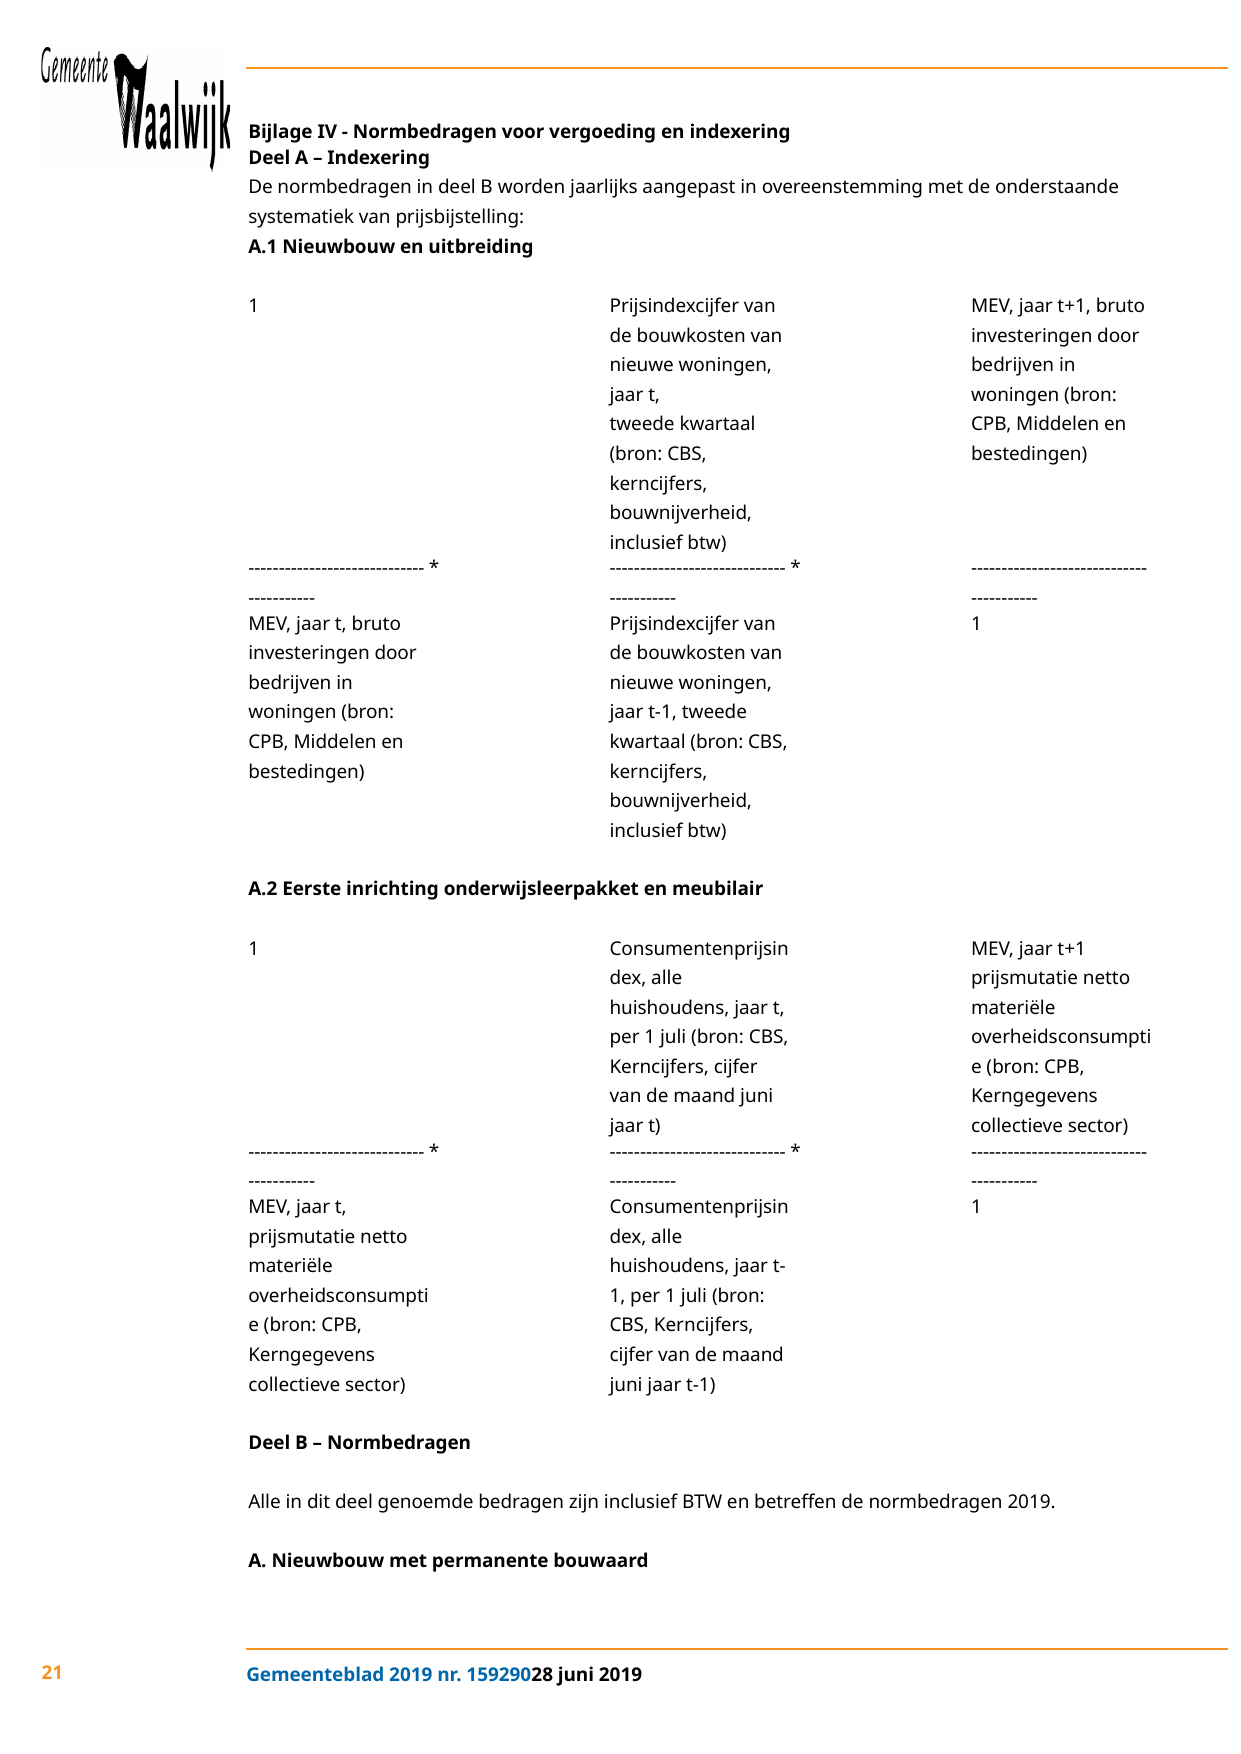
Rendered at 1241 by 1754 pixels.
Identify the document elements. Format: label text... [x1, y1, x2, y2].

table_header [790, 935, 971, 1138]
table_cell * [790, 555, 971, 610]
table_cell [790, 610, 971, 843]
text A.2 Eerste inrichting onderwijsleerpakket en meubilair [248, 876, 1152, 901]
table_header [429, 935, 609, 1138]
text De normbedragen in deel B worden jaarlijks aangepast in overeenstemming met de onderstaande systematiek van prijsbijstelling: [248, 174, 1152, 229]
table_cell 1 [971, 1193, 1152, 1397]
table_cell Consumentenprijsindex, alle huishoudens, jaar t-1, per 1 juli (bron: CBS, Kerncijfers, cijfer van de maand juni jaar t-1) [609, 1193, 790, 1397]
table_cell Prijsindexcijfer van de bouwkosten van nieuwe woningen, jaar t-1, tweede kwartaal (bron: CBS, kerncijfers, bouwnijverheid, inclusief btw) [609, 610, 790, 843]
text Alle in dit deel genoemde bedragen zijn inclusief BTW en betreffen de normbedragen 2019. [248, 1488, 1152, 1514]
picture [41, 47, 231, 172]
table_header Consumentenprijsindex, alle huishoudens, jaar t, per 1 juli (bron: CBS, Kerncijfers, cijfer van de maand juni jaar t) [609, 935, 790, 1138]
table_cell [790, 1193, 971, 1397]
table_cell ---------------------------------------- [248, 555, 429, 610]
table_cell * [790, 1138, 971, 1193]
table_cell ---------------------------------------- [248, 1138, 429, 1193]
text Deel B – Normbedragen [248, 1429, 1152, 1455]
table_cell [429, 1193, 609, 1397]
text A. Nieuwbouw met permanente bouwaard [248, 1548, 1152, 1573]
text Deel A – Indexering [248, 144, 1152, 170]
table_cell * [429, 555, 609, 610]
table_cell * [429, 1138, 609, 1193]
table_cell ---------------------------------------- [609, 1138, 790, 1193]
table_cell 1 [971, 610, 1152, 843]
table_cell ---------------------------------------- [971, 1138, 1152, 1193]
table_header [790, 292, 971, 554]
text Bijlage IV - Normbedragen voor vergoeding en indexering [248, 116, 1152, 144]
table_cell ---------------------------------------- [971, 555, 1152, 610]
table_header MEV, jaar t+1, bruto investeringen door bedrijven in woningen (bron: CPB, Middelen en bestedingen) [971, 292, 1152, 554]
table_header MEV, jaar t+1 prijsmutatie netto materiële overheidsconsumptie (bron: CPB, Kerngegevens collectieve sector) [971, 935, 1152, 1138]
table_cell ---------------------------------------- [609, 555, 790, 610]
table_header 1 [248, 935, 429, 1138]
table_header 1 [248, 292, 429, 554]
table_cell MEV, jaar t, bruto investeringen door bedrijven in woningen (bron: CPB, Middelen en bestedingen) [248, 610, 429, 843]
text A.1 Nieuwbouw en uitbreiding [248, 233, 1152, 259]
table_header Prijsindexcijfer van de bouwkosten van nieuwe woningen, jaar t, tweede kwartaal (bron: CBS, kerncijfers, bouwnijverheid, inclusief btw) [609, 292, 790, 554]
table_cell MEV, jaar t, prijsmutatie netto materiële overheidsconsumptie (bron: CPB, Kerngegevens collectieve sector) [248, 1193, 429, 1397]
table_header [429, 292, 609, 554]
table_cell [429, 610, 609, 843]
